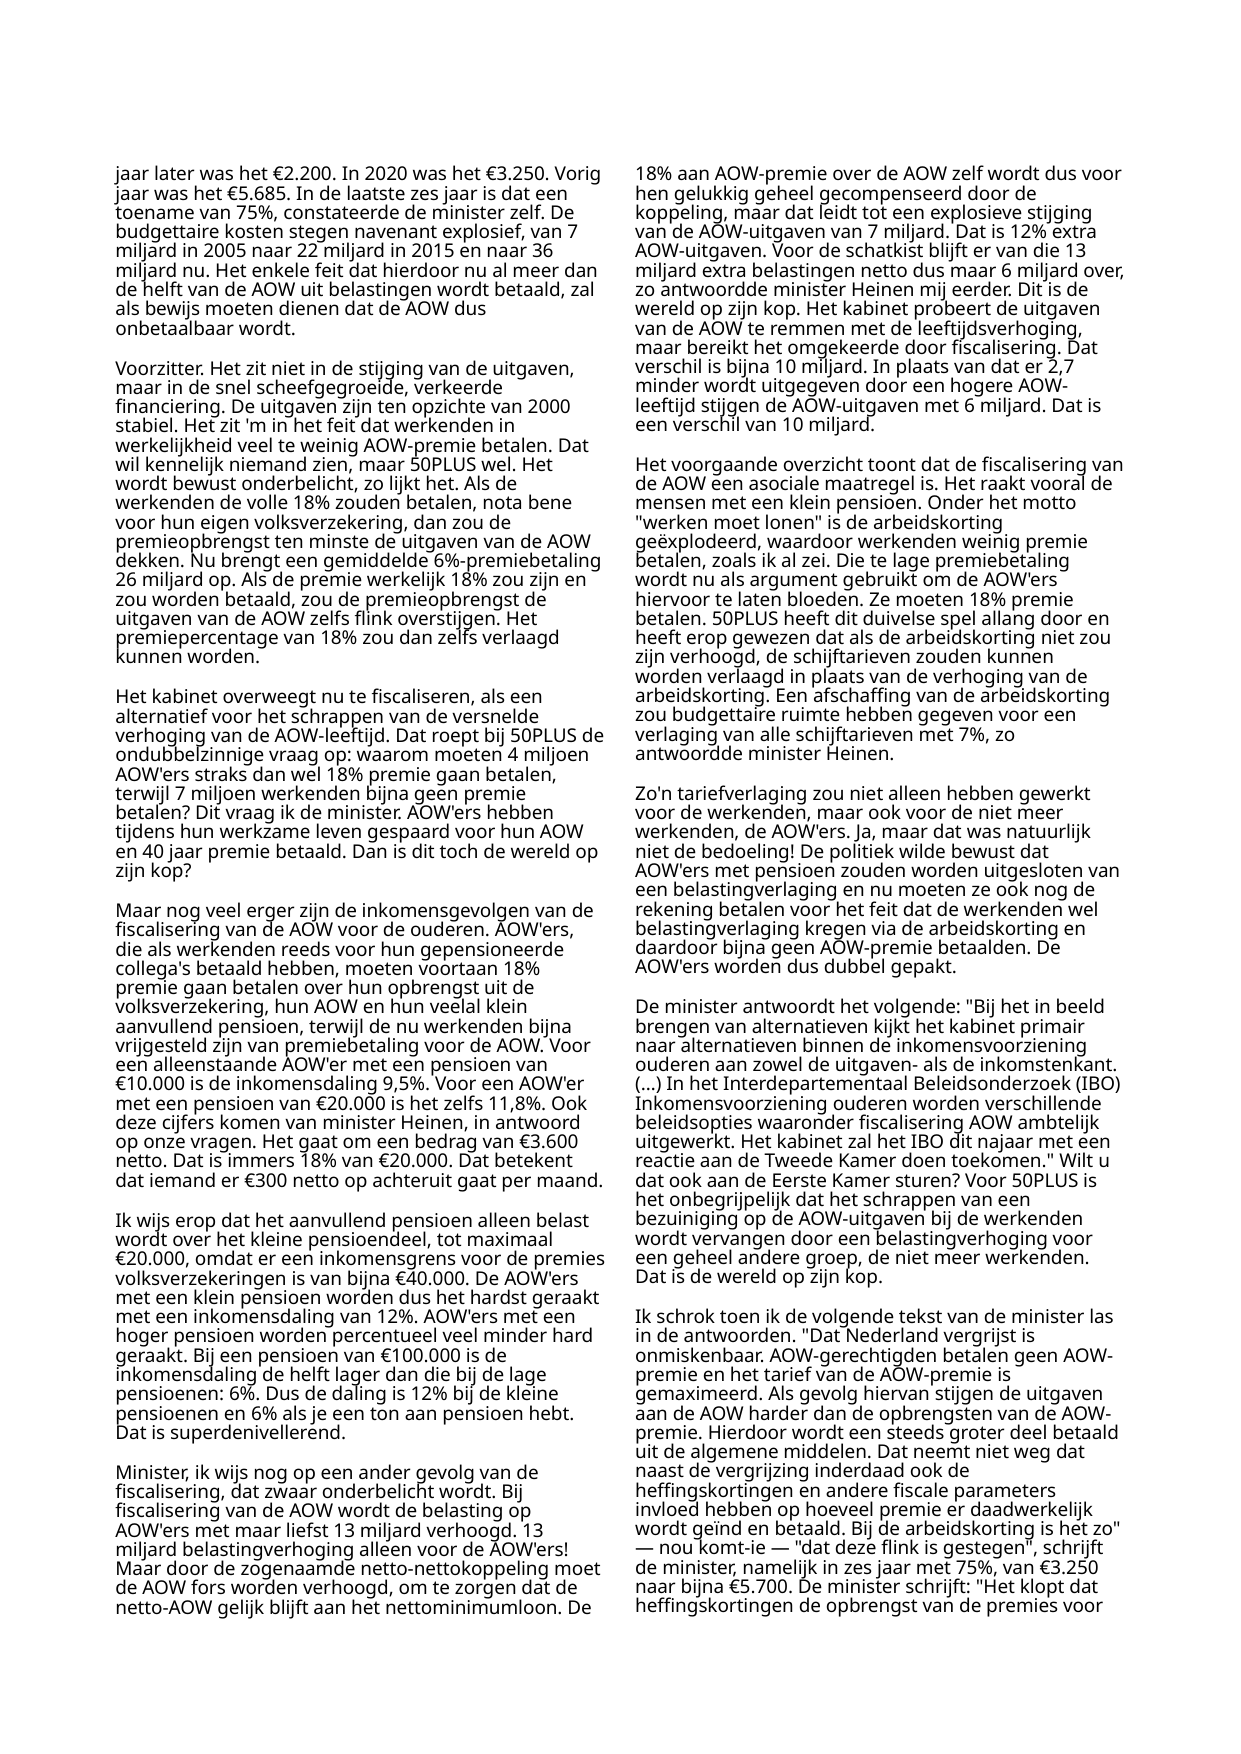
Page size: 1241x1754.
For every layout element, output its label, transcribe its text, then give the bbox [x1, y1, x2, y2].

text Zo'n tariefverlaging zou niet alleen hebben gewerkt voor de werkenden, maar ook voor de niet meer werkenden, de AOW'ers. Ja, maar dat was natuurlijk niet de bedoeling! De politiek wilde bewust dat AOW'ers met pensioen zouden worden uitgesloten van een belastingverlaging en nu moeten ze ook nog de rekening betalen voor het feit dat de werkenden wel belastingverlaging kregen via de arbeidskorting en daardoor bijna geen AOW-premie betaalden. De AOW'ers worden dus dubbel gepakt. [635, 785, 1125, 978]
text Voorzitter. Het zit niet in de stijging van de uitgaven, maar in de snel scheefgegroeide, verkeerde financiering. De uitgaven zijn ten opzichte van 2000 stabiel. Het zit 'm in het feit dat werkenden in werkelijkheid veel te weinig AOW-premie betalen. Dat wil kennelijk niemand zien, maar 50PLUS wel. Het wordt bewust onderbelicht, zo lijkt het. Als de werkenden de volle 18% zouden betalen, nota bene voor hun eigen volksverzekering, dan zou de premieopbrengst ten minste de uitgaven van de AOW dekken. Nu brengt een gemiddelde 6%-premiebetaling 26 miljard op. Als de premie werkelijk 18% zou zijn en zou worden betaald, zou de premieopbrengst de uitgaven van de AOW zelfs flink overstijgen. Het premiepercentage van 18% zou dan zelfs verlaagd kunnen worden. [115, 359, 605, 668]
text Het voorgaande overzicht toont dat de fiscalisering van de AOW een asociale maatregel is. Het raakt vooral de mensen met een klein pensioen. Onder het motto "werken moet lonen" is de arbeidskorting geëxplodeerd, waardoor werkenden weinig premie betalen, zoals ik al zei. Die te lage premiebetaling wordt nu als argument gebruikt om de AOW'ers hiervoor te laten bloeden. Ze moeten 18% premie betalen. 50PLUS heeft dit duivelse spel allang door en heeft erop gewezen dat als de arbeidskorting niet zou zijn verhoogd, de schijftarieven zouden kunnen worden verlaagd in plaats van de verhoging van de arbeidskorting. Een afschaffing van de arbeidskorting zou budgettaire ruimte hebben gegeven voor een verlaging van alle schijftarieven met 7%, zo antwoordde minister Heinen. [635, 456, 1125, 764]
text Maar nog veel erger zijn de inkomensgevolgen van de fiscalisering van de AOW voor de ouderen. AOW'ers, die als werkenden reeds voor hun gepensioneerde collega's betaald hebben, moeten voortaan 18% premie gaan betalen over hun opbrengst uit de volksverzekering, hun AOW en hun veelal klein aanvullend pensioen, terwijl de nu werkenden bijna vrijgesteld zijn van premiebetaling voor de AOW. Voor een alleenstaande AOW'er met een pensioen van €10.000 is de inkomensdaling 9,5%. Voor een AOW'er met een pensioen van €20.000 is het zelfs 11,8%. Ook deze cijfers komen van minister Heinen, in antwoord op onze vragen. Het gaat om een bedrag van €3.600 netto. Dat is immers 18% van €20.000. Dat betekent dat iemand er €300 netto op achteruit gaat per maand. [115, 902, 605, 1191]
text jaar later was het €2.200. In 2020 was het €3.250. Vorig jaar was het €5.685. In de laatste zes jaar is dat een toename van 75%, constateerde de minister zelf. De budgettaire kosten stegen navenant explosief, van 7 miljard in 2005 naar 22 miljard in 2015 en naar 36 miljard nu. Het enkele feit dat hierdoor nu al meer dan de helft van de AOW uit belastingen wordt betaald, zal als bewijs moeten dienen dat de AOW dus onbetaalbaar wordt. [115, 165, 605, 339]
text Minister, ik wijs nog op een ander gevolg van de fiscalisering, dat zwaar onderbelicht wordt. Bij fiscalisering van de AOW wordt de belasting op AOW'ers met maar liefst 13 miljard verhoogd. 13 miljard belastingverhoging alleen voor de AOW'ers! Maar door de zogenaamde netto-nettokoppeling moet de AOW fors worden verhoogd, om te zorgen dat de netto-AOW gelijk blijft aan het nettominimumloon. De [115, 1464, 605, 1618]
text De minister antwoordt het volgende: "Bij het in beeld brengen van alternatieven kijkt het kabinet primair naar alternatieven binnen de inkomensvoorziening ouderen aan zowel de uitgaven- als de inkomstenkant. (…) In het Interdepartementaal Beleidsonderzoek (IBO) Inkomensvoorziening ouderen worden verschillende beleidsopties waaronder fiscalisering AOW ambtelijk uitgewerkt. Het kabinet zal het IBO dit najaar met een reactie aan de Tweede Kamer doen toekomen." Wilt u dat ook aan de Eerste Kamer sturen? Voor 50PLUS is het onbegrijpelijk dat het schrappen van een bezuiniging op de AOW-uitgaven bij de werkenden wordt vervangen door een belastingverhoging voor een geheel andere groep, de niet meer werkenden. Dat is de wereld op zijn kop. [635, 998, 1125, 1287]
text Ik wijs erop dat het aanvullend pensioen alleen belast wordt over het kleine pensioendeel, tot maximaal €20.000, omdat er een inkomensgrens voor de premies volksverzekeringen is van bijna €40.000. De AOW'ers met een klein pensioen worden dus het hardst geraakt met een inkomensdaling van 12%. AOW'ers met een hoger pensioen worden percentueel veel minder hard geraakt. Bij een pensioen van €100.000 is de inkomensdaling de helft lager dan die bij de lage pensioenen: 6%. Dus de daling is 12% bij de kleine pensioenen en 6% als je een ton aan pensioen hebt. Dat is superdenivellerend. [115, 1212, 605, 1443]
text 18% aan AOW-premie over de AOW zelf wordt dus voor hen gelukkig geheel gecompenseerd door de koppeling, maar dat leidt tot een explosieve stijging van de AOW-uitgaven van 7 miljard. Dat is 12% extra AOW-uitgaven. Voor de schatkist blijft er van die 13 miljard extra belastingen netto dus maar 6 miljard over, zo antwoordde minister Heinen mij eerder. Dit is de wereld op zijn kop. Het kabinet probeert de uitgaven van de AOW te remmen met de leeftijdsverhoging, maar bereikt het omgekeerde door fiscalisering. Dat verschil is bijna 10 miljard. In plaats van dat er 2,7 minder wordt uitgegeven door een hogere AOW-leeftijd stijgen de AOW-uitgaven met 6 miljard. Dat is een verschil van 10 miljard. [635, 165, 1125, 435]
text Ik schrok toen ik de volgende tekst van de minister las in de antwoorden. "Dat Nederland vergrijst is onmiskenbaar. AOW-gerechtigden betalen geen AOW-premie en het tarief van de AOW-premie is gemaximeerd. Als gevolg hiervan stijgen de uitgaven aan de AOW harder dan de opbrengsten van de AOW-premie. Hierdoor wordt een steeds groter deel betaald uit de algemene middelen. Dat neemt niet weg dat naast de vergrijzing inderdaad ook de heffingskortingen en andere fiscale parameters invloed hebben op hoeveel premie er daadwerkelijk wordt geïnd en betaald. Bij de arbeidskorting is het zo" — nou komt-ie — "dat deze flink is gestegen", schrijft de minister, namelijk in zes jaar met 75%, van €3.250 naar bijna €5.700. De minister schrijft: "Het klopt dat heffingskortingen de opbrengst van de premies voor [635, 1308, 1125, 1616]
text Het kabinet overweegt nu te fiscaliseren, als een alternatief voor het schrappen van de versnelde verhoging van de AOW-leeftijd. Dat roept bij 50PLUS de ondubbelzinnige vraag op: waarom moeten 4 miljoen AOW'ers straks dan wel 18% premie gaan betalen, terwijl 7 miljoen werkenden bijna geen premie betalen? Dit vraag ik de minister. AOW'ers hebben tijdens hun werkzame leven gespaard voor hun AOW en 40 jaar premie betaald. Dan is dit toch de wereld op zijn kop? [115, 688, 605, 881]
